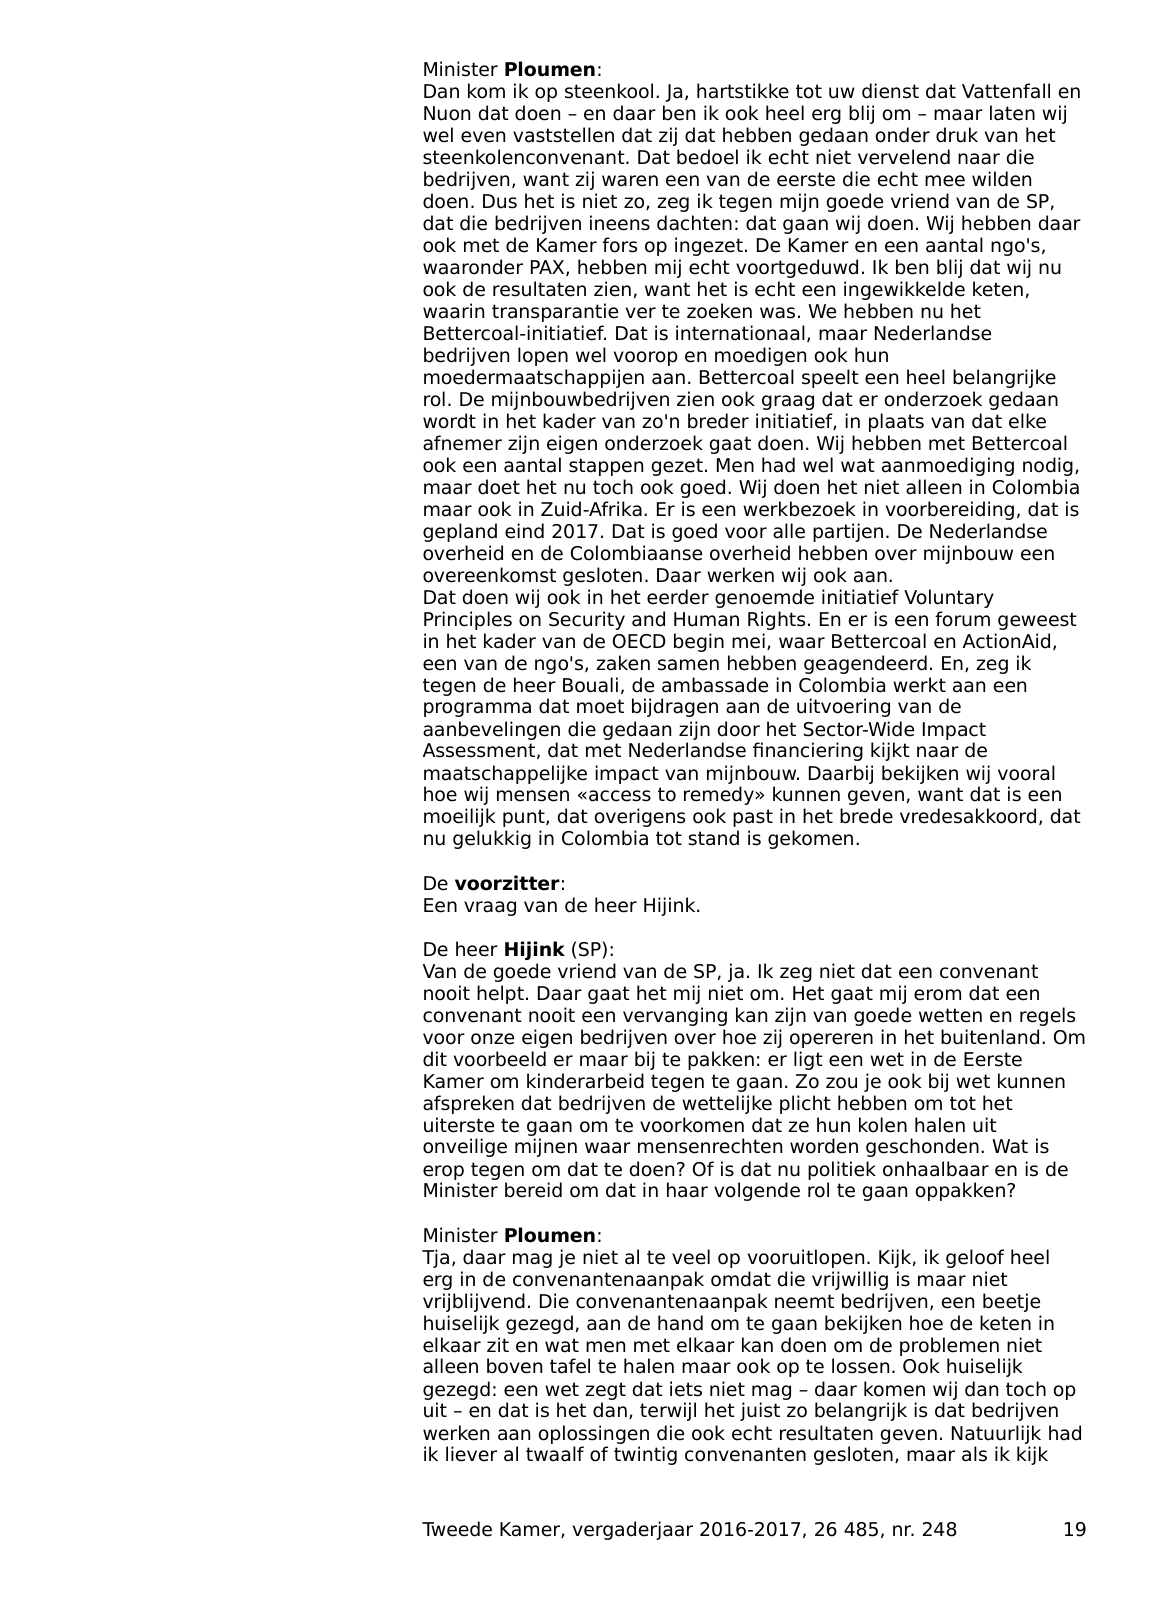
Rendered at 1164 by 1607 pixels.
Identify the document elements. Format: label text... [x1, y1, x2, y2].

text De heer Hijink (SP): [422, 939, 1087, 961]
text Dan kom ik op steenkool. Ja, hartstikke tot uw dienst dat Vattenfall en Nuon dat doen – en daar ben ik ook heel erg blij om – maar laten wij wel even vaststellen dat zij dat hebben gedaan onder druk van het steenkolenconvenant. Dat bedoel ik echt niet vervelend naar die bedrijven, want zij waren een van de eerste die echt mee wilden doen. Dus het is niet zo, zeg ik tegen mijn goede vriend van de SP, dat die bedrijven ineens dachten: dat gaan wij doen. Wij hebben daar ook met de Kamer fors op ingezet. De Kamer en een aantal ngo's, waaronder PAX, hebben mij echt voortgeduwd. Ik ben blij dat wij nu ook de resultaten zien, want het is echt een ingewikkelde keten, waarin transparantie ver te zoeken was. We hebben nu het Bettercoal-initiatief. Dat is internationaal, maar Nederlandse bedrijven lopen wel voorop en moedigen ook hun moedermaatschappijen aan. Bettercoal speelt een heel belangrijke rol. De mijnbouwbedrijven zien ook graag dat er onderzoek gedaan wordt in het kader van zo'n breder initiatief, in plaats van dat elke afnemer zijn eigen onderzoek gaat doen. Wij hebben met Bettercoal ook een aantal stappen gezet. Men had wel wat aanmoediging nodig, maar doet het nu toch ook goed. Wij doen het niet alleen in Colombia maar ook in Zuid-Afrika. Er is een werkbezoek in voorbereiding, dat is gepland eind 2017. Dat is goed voor alle partijen. De Nederlandse overheid en de Colombiaanse overheid hebben over mijnbouw een overeenkomst gesloten. Daar werken wij ook aan. [422, 81, 1087, 587]
text Minister Ploumen: [422, 1224, 1087, 1247]
text Tja, daar mag je niet al te veel op vooruitlopen. Kijk, ik geloof heel erg in de convenantenaanpak omdat die vrijwillig is maar niet vrijblijvend. Die convenantenaanpak neemt bedrijven, een beetje huiselijk gezegd, aan de hand om te gaan bekijken hoe de keten in elkaar zit en wat men met elkaar kan doen om de problemen niet alleen boven tafel te halen maar ook op te lossen. Ook huiselijk gezegd: een wet zegt dat iets niet mag – daar komen wij dan toch op uit – en dat is het dan, terwijl het juist zo belangrijk is dat bedrijven werken aan oplossingen die ook echt resultaten geven. Natuurlijk had ik liever al twaalf of twintig convenanten gesloten, maar als ik kijk [422, 1247, 1087, 1466]
text Van de goede vriend van de SP, ja. Ik zeg niet dat een convenant nooit helpt. Daar gaat het mij niet om. Het gaat mij erom dat een convenant nooit een vervanging kan zijn van goede wetten en regels voor onze eigen bedrijven over hoe zij opereren in het buitenland. Om dit voorbeeld er maar bij te pakken: er ligt een wet in de Eerste Kamer om kinderarbeid tegen te gaan. Zo zou je ook bij wet kunnen afspreken dat bedrijven de wettelijke plicht hebben om tot het uiterste te gaan om te voorkomen dat ze hun kolen halen uit onveilige mijnen waar mensenrechten worden geschonden. Wat is erop tegen om dat te doen? Of is dat nu politiek onhaalbaar en is de Minister bereid om dat in haar volgende rol te gaan oppakken? [422, 961, 1087, 1202]
text De voorzitter: [422, 872, 1087, 894]
text Een vraag van de heer Hijink. [422, 894, 1087, 916]
text Minister Ploumen: [422, 59, 1087, 81]
text Dat doen wij ook in het eerder genoemde initiatief Voluntary Principles on Security and Human Rights. En er is een forum geweest in het kader van de OECD begin mei, waar Bettercoal en ActionAid, een van de ngo's, zaken samen hebben geagendeerd. En, zeg ik tegen de heer Bouali, de ambassade in Colombia werkt aan een programma dat moet bijdragen aan de uitvoering van de aanbevelingen die gedaan zijn door het Sector-Wide Impact Assessment, dat met Nederlandse financiering kijkt naar de maatschappelijke impact van mijnbouw. Daarbij bekijken wij vooral hoe wij mensen «access to remedy» kunnen geven, want dat is een moeilijk punt, dat overigens ook past in het brede vredesakkoord, dat nu gelukkig in Colombia tot stand is gekomen. [422, 587, 1087, 850]
